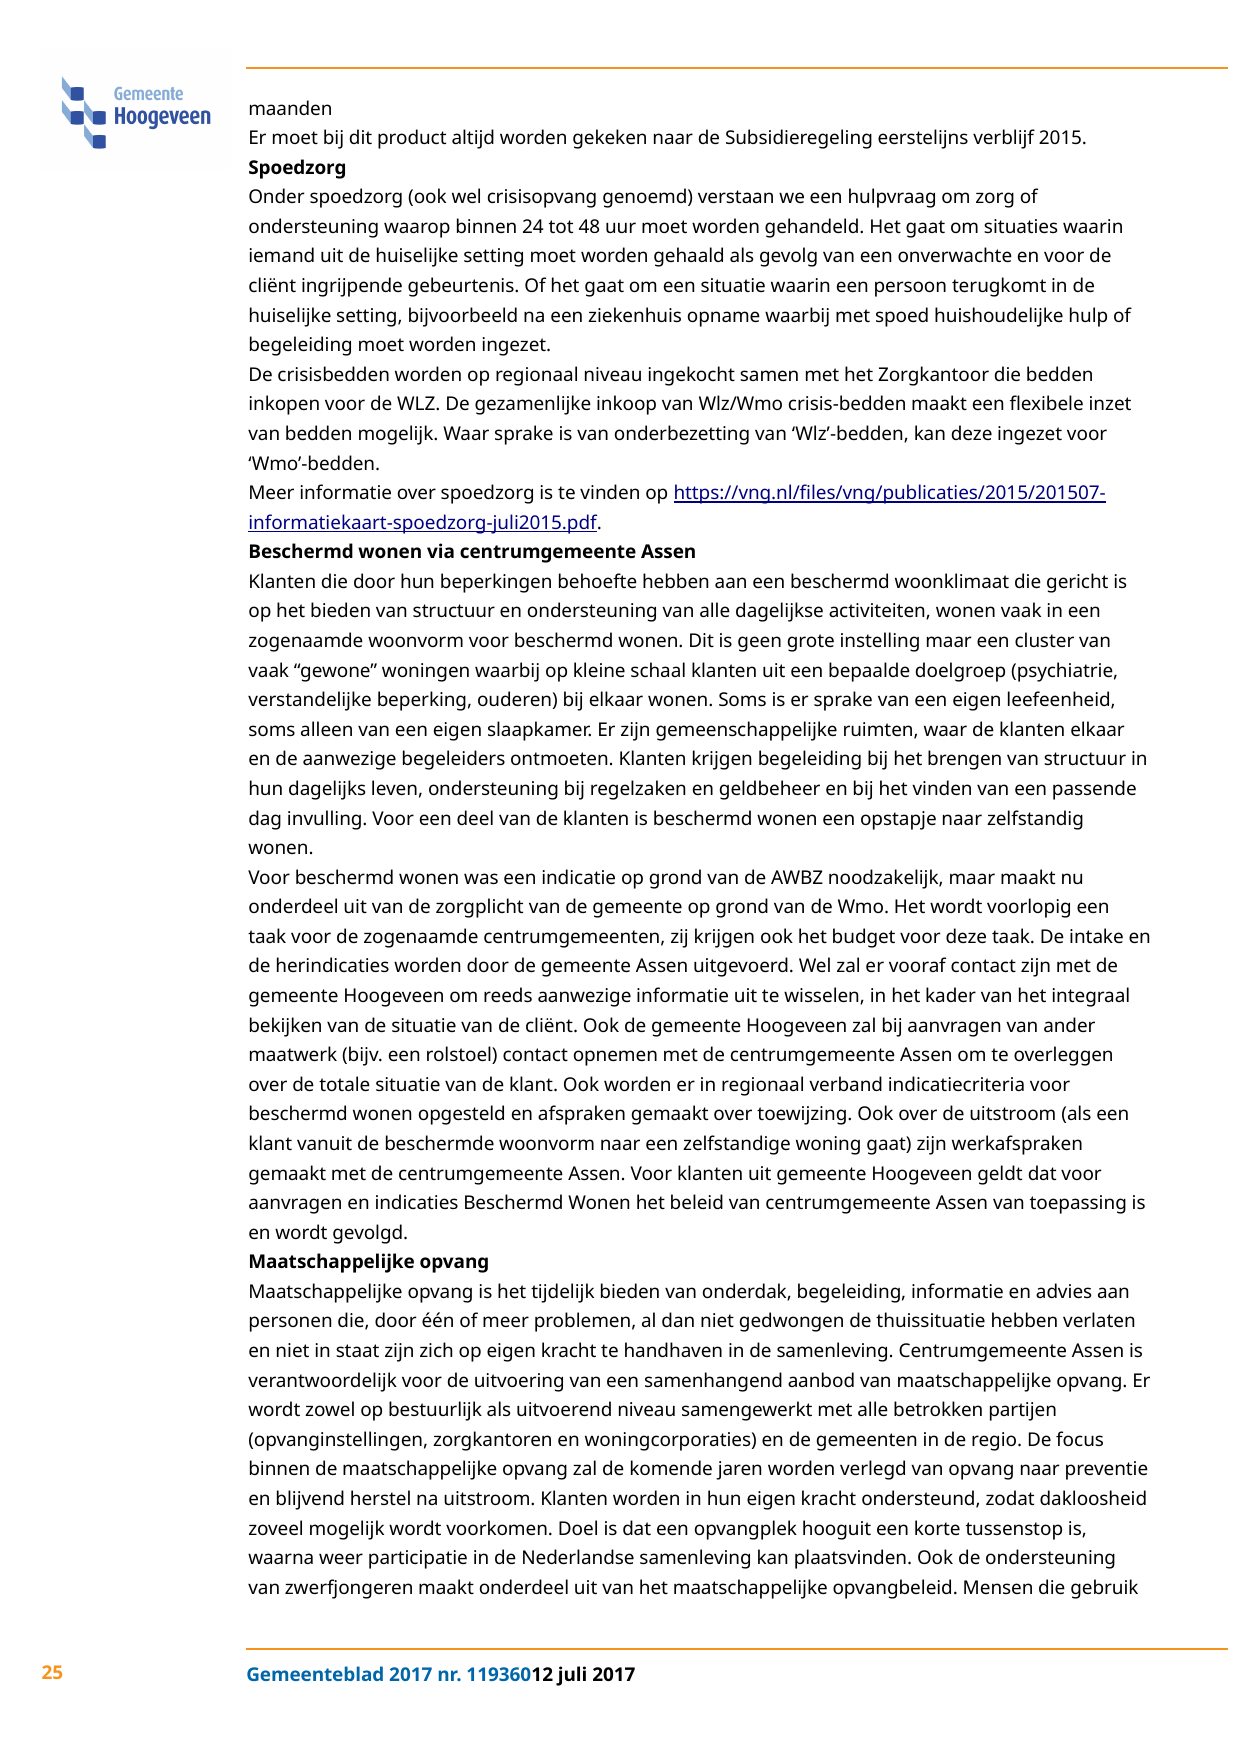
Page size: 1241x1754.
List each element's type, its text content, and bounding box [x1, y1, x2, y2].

text Klanten die door hun beperkingen behoefte hebben aan een beschermd woonklimaat die gericht is op het bieden van structuur en ondersteuning van alle dagelijkse activiteiten, wonen vaak in een zogenaamde woonvorm voor beschermd wonen. Dit is geen grote instelling maar een cluster van vaak “gewone” woningen waarbij op kleine schaal klanten uit een bepaalde doelgroep (psychiatrie, verstandelijke beperking, ouderen) bij elkaar wonen. Soms is er sprake van een eigen leefeenheid, soms alleen van een eigen slaapkamer. Er zijn gemeenschappelijke ruimten, waar de klanten elkaar en de aanwezige begeleiders ontmoeten. Klanten krijgen begeleiding bij het brengen van structuur in hun dagelijks leven, ondersteuning bij regelzaken en geldbeheer en bij het vinden van een passende dag invulling. Voor een deel van de klanten is beschermd wonen een opstapje naar zelfstandig wonen. [248, 568, 1152, 860]
text Maatschappelijke opvang is het tijdelijk bieden van onderdak, begeleiding, informatie en advies aan personen die, door één of meer problemen, al dan niet gedwongen de thuissituatie hebben verlaten en niet in staat zijn zich op eigen kracht te handhaven in de samenleving. Centrumgemeente Assen is verantwoordelijk voor de uitvoering van een samenhangend aanbod van maatschappelijke opvang. Er wordt zowel op bestuurlijk als uitvoerend niveau samengewerkt met alle betrokken partijen (opvanginstellingen, zorgkantoren en woningcorporaties) en de gemeenten in de regio. De focus binnen de maatschappelijke opvang zal de komende jaren worden verlegd van opvang naar preventie en blijvend herstel na uitstroom. Klanten worden in hun eigen kracht ondersteund, zodat dakloosheid zoveel mogelijk wordt voorkomen. Doel is dat een opvangplek hooguit een korte tussenstop is, waarna weer participatie in de Nederlandse samenleving kan plaatsvinden. Ook de ondersteuning van zwerfjongeren maakt onderdeel uit van het maatschappelijke opvangbeleid. Mensen die gebruik [248, 1278, 1152, 1600]
text De crisisbedden worden op regionaal niveau ingekocht samen met het Zorgkantoor die bedden inkopen voor de WLZ. De gezamenlijke inkoop van Wlz/Wmo crisis-bedden maakt een flexibele inzet van bedden mogelijk. Waar sprake is van onderbezetting van ‘Wlz’-bedden, kan deze ingezet voor ‘Wmo’-bedden. [248, 361, 1152, 476]
text Beschermd wonen via centrumgemeente Assen [248, 538, 1152, 564]
text Er moet bij dit product altijd worden gekeken naar de Subsidieregeling eerstelijns verblijf 2015. [248, 124, 1152, 150]
text Meer informatie over spoedzorg is te vinden op https://vng.nl/files/vng/publicaties/2015/201507-informatiekaart-spoedzorg-juli2015.pdf. [248, 479, 1152, 535]
text Voor beschermd wonen was een indicatie op grond van de AWBZ noodzakelijk, maar maakt nu onderdeel uit van de zorgplicht van de gemeente op grond van de Wmo. Het wordt voorlopig een taak voor de zogenaamde centrumgemeenten, zij krijgen ook het budget voor deze taak. De intake en de herindicaties worden door de gemeente Assen uitgevoerd. Wel zal er vooraf contact zijn met de gemeente Hoogeveen om reeds aanwezige informatie uit te wisselen, in het kader van het integraal bekijken van de situatie van de cliënt. Ook de gemeente Hoogeveen zal bij aanvragen van ander maatwerk (bijv. een rolstoel) contact opnemen met de centrumgemeente Assen om te overleggen over de totale situatie van de klant. Ook worden er in regionaal verband indicatiecriteria voor beschermd wonen opgesteld en afspraken gemaakt over toewijzing. Ook over de uitstroom (als een klant vanuit de beschermde woonvorm naar een zelfstandige woning gaat) zijn werkafspraken gemaakt met de centrumgemeente Assen. Voor klanten uit gemeente Hoogeveen geldt dat voor aanvragen en indicaties Beschermd Wonen het beleid van centrumgemeente Assen van toepassing is en wordt gevolgd. [248, 864, 1152, 1245]
picture [41, 47, 231, 172]
text Maatschappelijke opvang [248, 1248, 1152, 1274]
text Onder spoedzorg (ook wel crisisopvang genoemd) verstaan we een hulpvraag om zorg of ondersteuning waarop binnen 24 tot 48 uur moet worden gehandeld. Het gaat om situaties waarin iemand uit de huiselijke setting moet worden gehaald als gevolg van een onverwachte en voor de cliënt ingrijpende gebeurtenis. Of het gaat om een situatie waarin een persoon terugkomt in de huiselijke setting, bijvoorbeeld na een ziekenhuis opname waarbij met spoed huishoudelijke hulp of begeleiding moet worden ingezet. [248, 183, 1152, 357]
text Spoedzorg [248, 154, 1152, 180]
text maanden [248, 95, 1152, 121]
